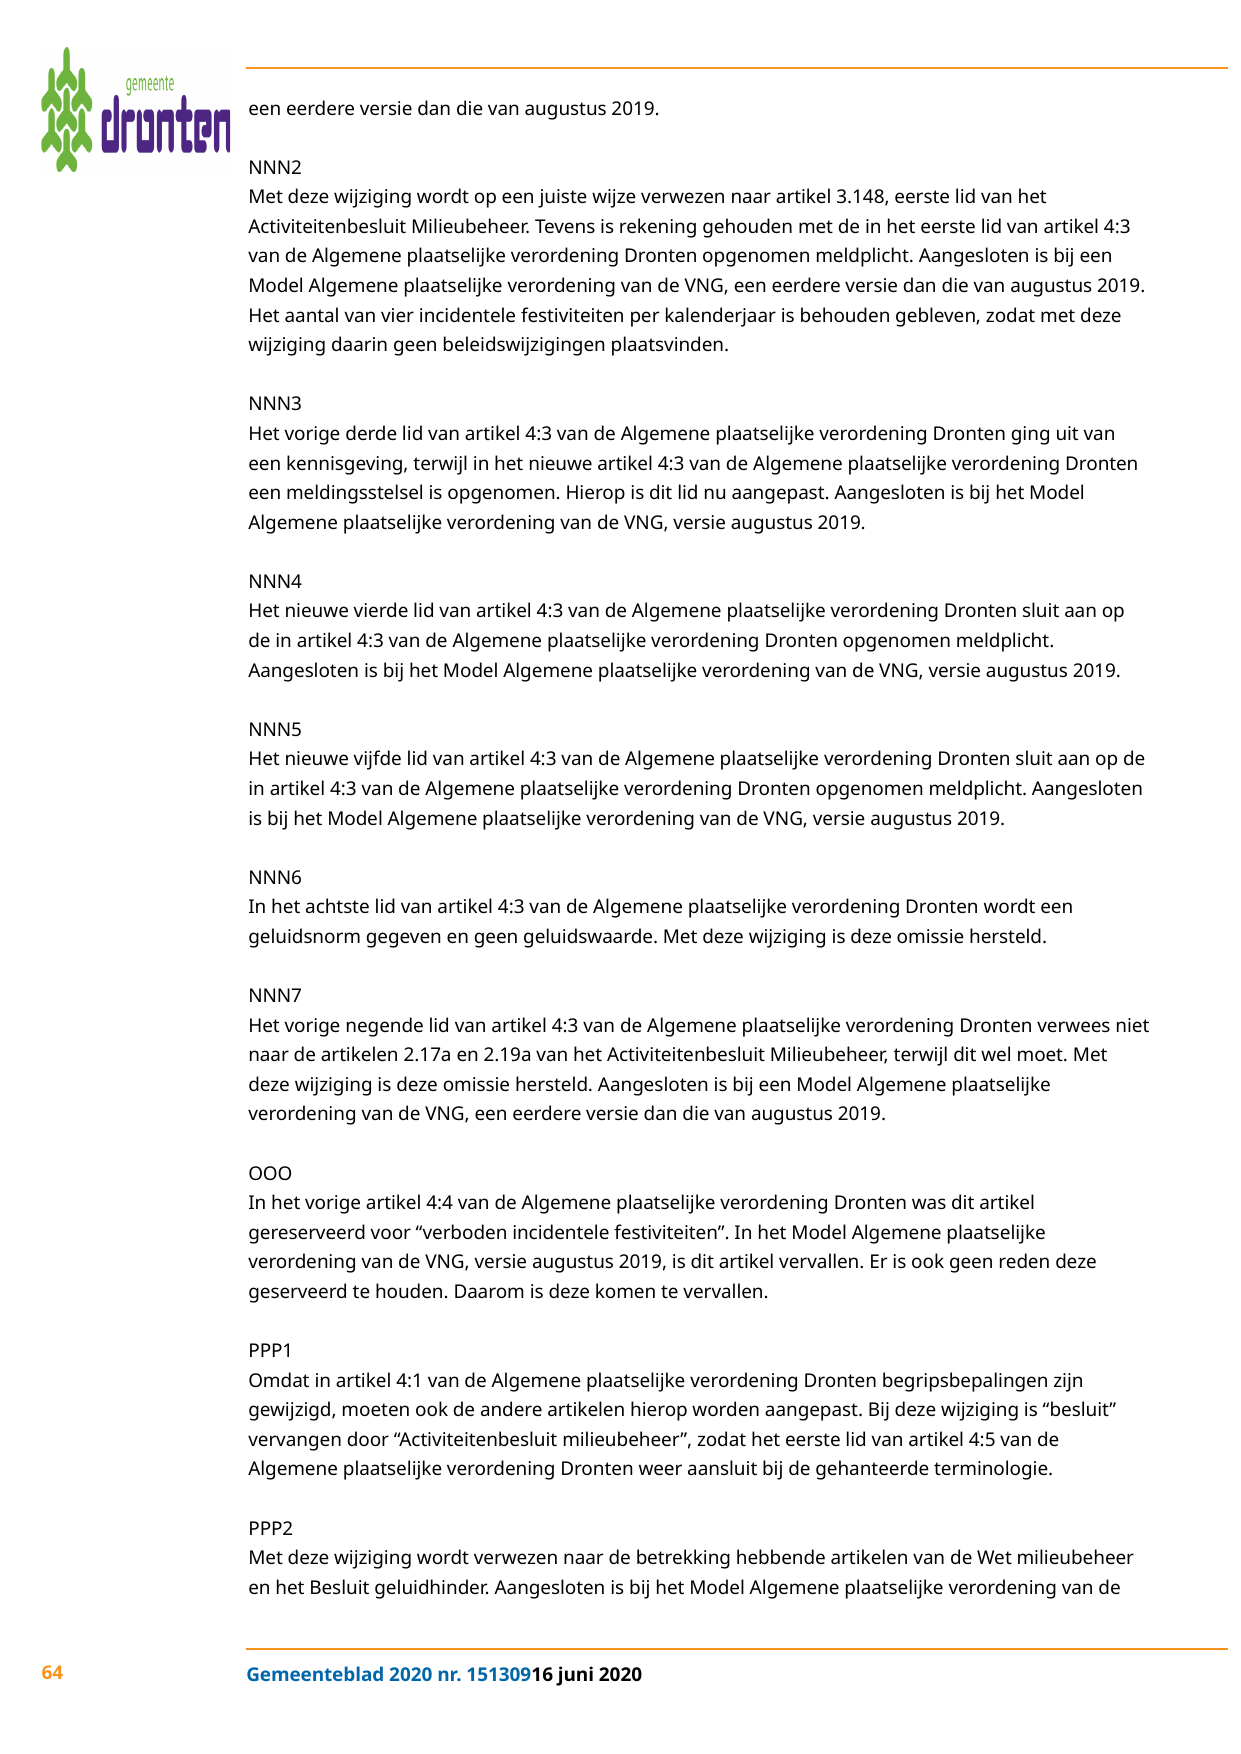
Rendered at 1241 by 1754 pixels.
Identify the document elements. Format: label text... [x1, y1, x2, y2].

text NNN7 [248, 982, 1152, 1008]
text NNN2 [248, 154, 1152, 180]
text In het vorige artikel 4:4 van de Algemene plaatselijke verordening Dronten was dit artikel gereserveerd voor “verboden incidentele festiviteiten”. In het Model Algemene plaatselijke verordening van de VNG, versie augustus 2019, is dit artikel vervallen. Er is ook geen reden deze geserveerd te houden. Daarom is deze komen te vervallen. [248, 1189, 1152, 1304]
text PPP1 [248, 1337, 1152, 1363]
text PPP2 [248, 1515, 1152, 1541]
text NNN3 [248, 391, 1152, 416]
text OOO [248, 1160, 1152, 1186]
text NNN5 [248, 716, 1152, 742]
text Omdat in artikel 4:1 van de Algemene plaatselijke verordening Dronten begripsbepalingen zijn gewijzigd, moeten ook de andere artikelen hierop worden aangepast. Bij deze wijziging is “besluit” vervangen door “Activiteitenbesluit milieubeheer”, zodat het eerste lid van artikel 4:5 van de Algemene plaatselijke verordening Dronten weer aansluit bij de gehanteerde terminologie. [248, 1367, 1152, 1481]
text NNN4 [248, 568, 1152, 594]
picture [41, 47, 231, 172]
text NNN6 [248, 864, 1152, 890]
text een eerdere versie dan die van augustus 2019. [248, 95, 1152, 121]
text Het nieuwe vijfde lid van artikel 4:3 van de Algemene plaatselijke verordening Dronten sluit aan op de in artikel 4:3 van de Algemene plaatselijke verordening Dronten opgenomen meldplicht. Aangesloten is bij het Model Algemene plaatselijke verordening van de VNG, versie augustus 2019. [248, 746, 1152, 831]
text Het nieuwe vierde lid van artikel 4:3 van de Algemene plaatselijke verordening Dronten sluit aan op de in artikel 4:3 van de Algemene plaatselijke verordening Dronten opgenomen meldplicht. Aangesloten is bij het Model Algemene plaatselijke verordening van de VNG, versie augustus 2019. [248, 598, 1152, 683]
text Het vorige derde lid van artikel 4:3 van de Algemene plaatselijke verordening Dronten ging uit van een kennisgeving, terwijl in het nieuwe artikel 4:3 van de Algemene plaatselijke verordening Dronten een meldingsstelsel is opgenomen. Hierop is dit lid nu aangepast. Aangesloten is bij het Model Algemene plaatselijke verordening van de VNG, versie augustus 2019. [248, 420, 1152, 535]
text Met deze wijziging wordt op een juiste wijze verwezen naar artikel 3.148, eerste lid van het Activiteitenbesluit Milieubeheer. Tevens is rekening gehouden met de in het eerste lid van artikel 4:3 van de Algemene plaatselijke verordening Dronten opgenomen meldplicht. Aangesloten is bij een Model Algemene plaatselijke verordening van de VNG, een eerdere versie dan die van augustus 2019. Het aantal van vier incidentele festiviteiten per kalenderjaar is behouden gebleven, zodat met deze wijziging daarin geen beleidswijzigingen plaatsvinden. [248, 183, 1152, 357]
text In het achtste lid van artikel 4:3 van de Algemene plaatselijke verordening Dronten wordt een geluidsnorm gegeven en geen geluidswaarde. Met deze wijziging is deze omissie hersteld. [248, 893, 1152, 949]
text Het vorige negende lid van artikel 4:3 van de Algemene plaatselijke verordening Dronten verwees niet naar de artikelen 2.17a en 2.19a van het Activiteitenbesluit Milieubeheer, terwijl dit wel moet. Met deze wijziging is deze omissie hersteld. Aangesloten is bij een Model Algemene plaatselijke verordening van de VNG, een eerdere versie dan die van augustus 2019. [248, 1012, 1152, 1126]
text Met deze wijziging wordt verwezen naar de betrekking hebbende artikelen van de Wet milieubeheer en het Besluit geluidhinder. Aangesloten is bij het Model Algemene plaatselijke verordening van de [248, 1544, 1152, 1600]
